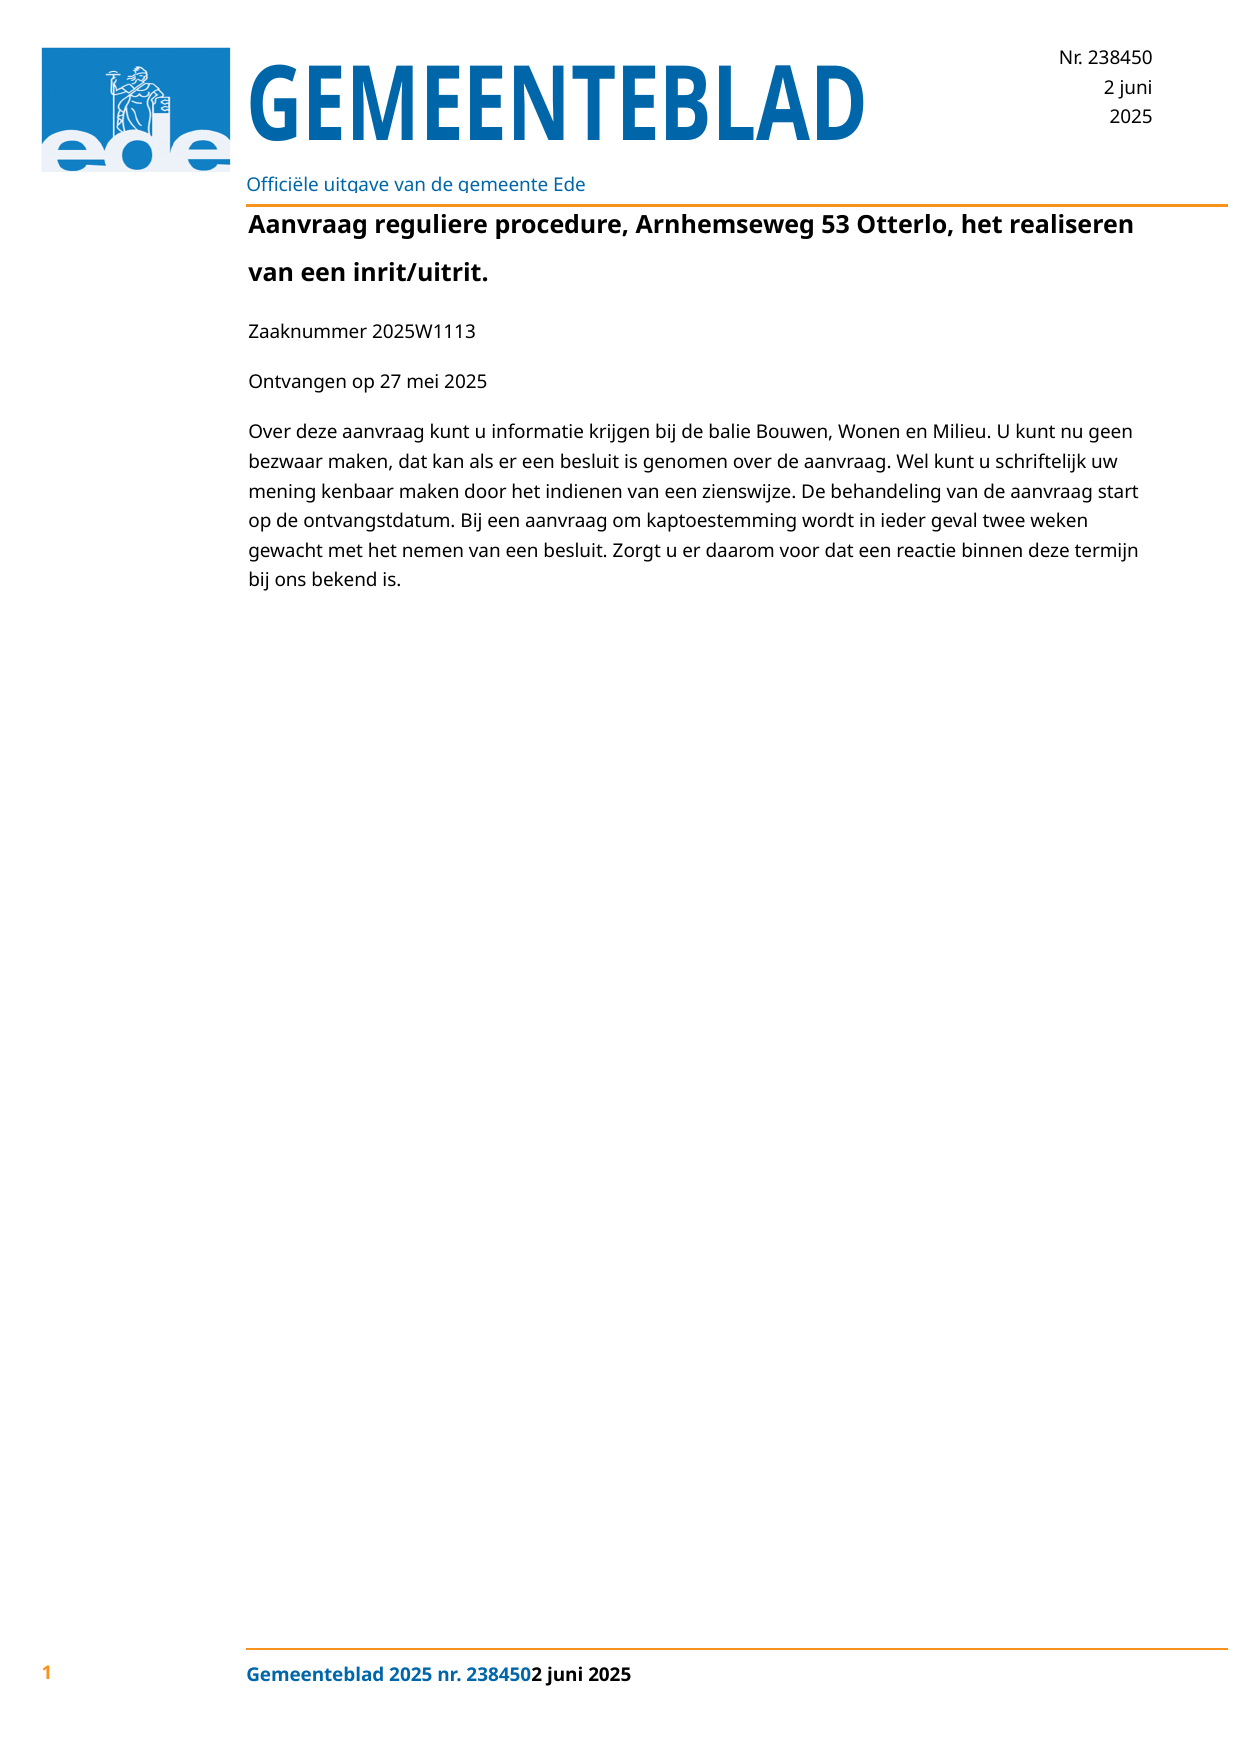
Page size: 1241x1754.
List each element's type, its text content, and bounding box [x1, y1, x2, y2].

text Aanvraag reguliere procedure, Arnhemseweg 53 Otterlo, het realiseren van een inrit/uitrit. [248, 207, 1152, 288]
text Ontvangen op 27 mei 2025 [248, 368, 1152, 394]
text Zaaknummer 2025W1113 [248, 318, 1152, 344]
picture [41, 47, 231, 172]
text Over deze aanvraag kunt u informatie krijgen bij de balie Bouwen, Wonen en Milieu. U kunt nu geen bezwaar maken, dat kan als er een besluit is genomen over de aanvraag. Wel kunt u schriftelijk uw mening kenbaar maken door het indienen van een zienswijze. De behandeling van de aanvraag start op de ontvangstdatum. Bij een aanvraag om kaptoestemming wordt in ieder geval twee weken gewacht met het nemen van een besluit. Zorgt u er daarom voor dat een reactie binnen deze termijn bij ons bekend is. [248, 419, 1152, 592]
